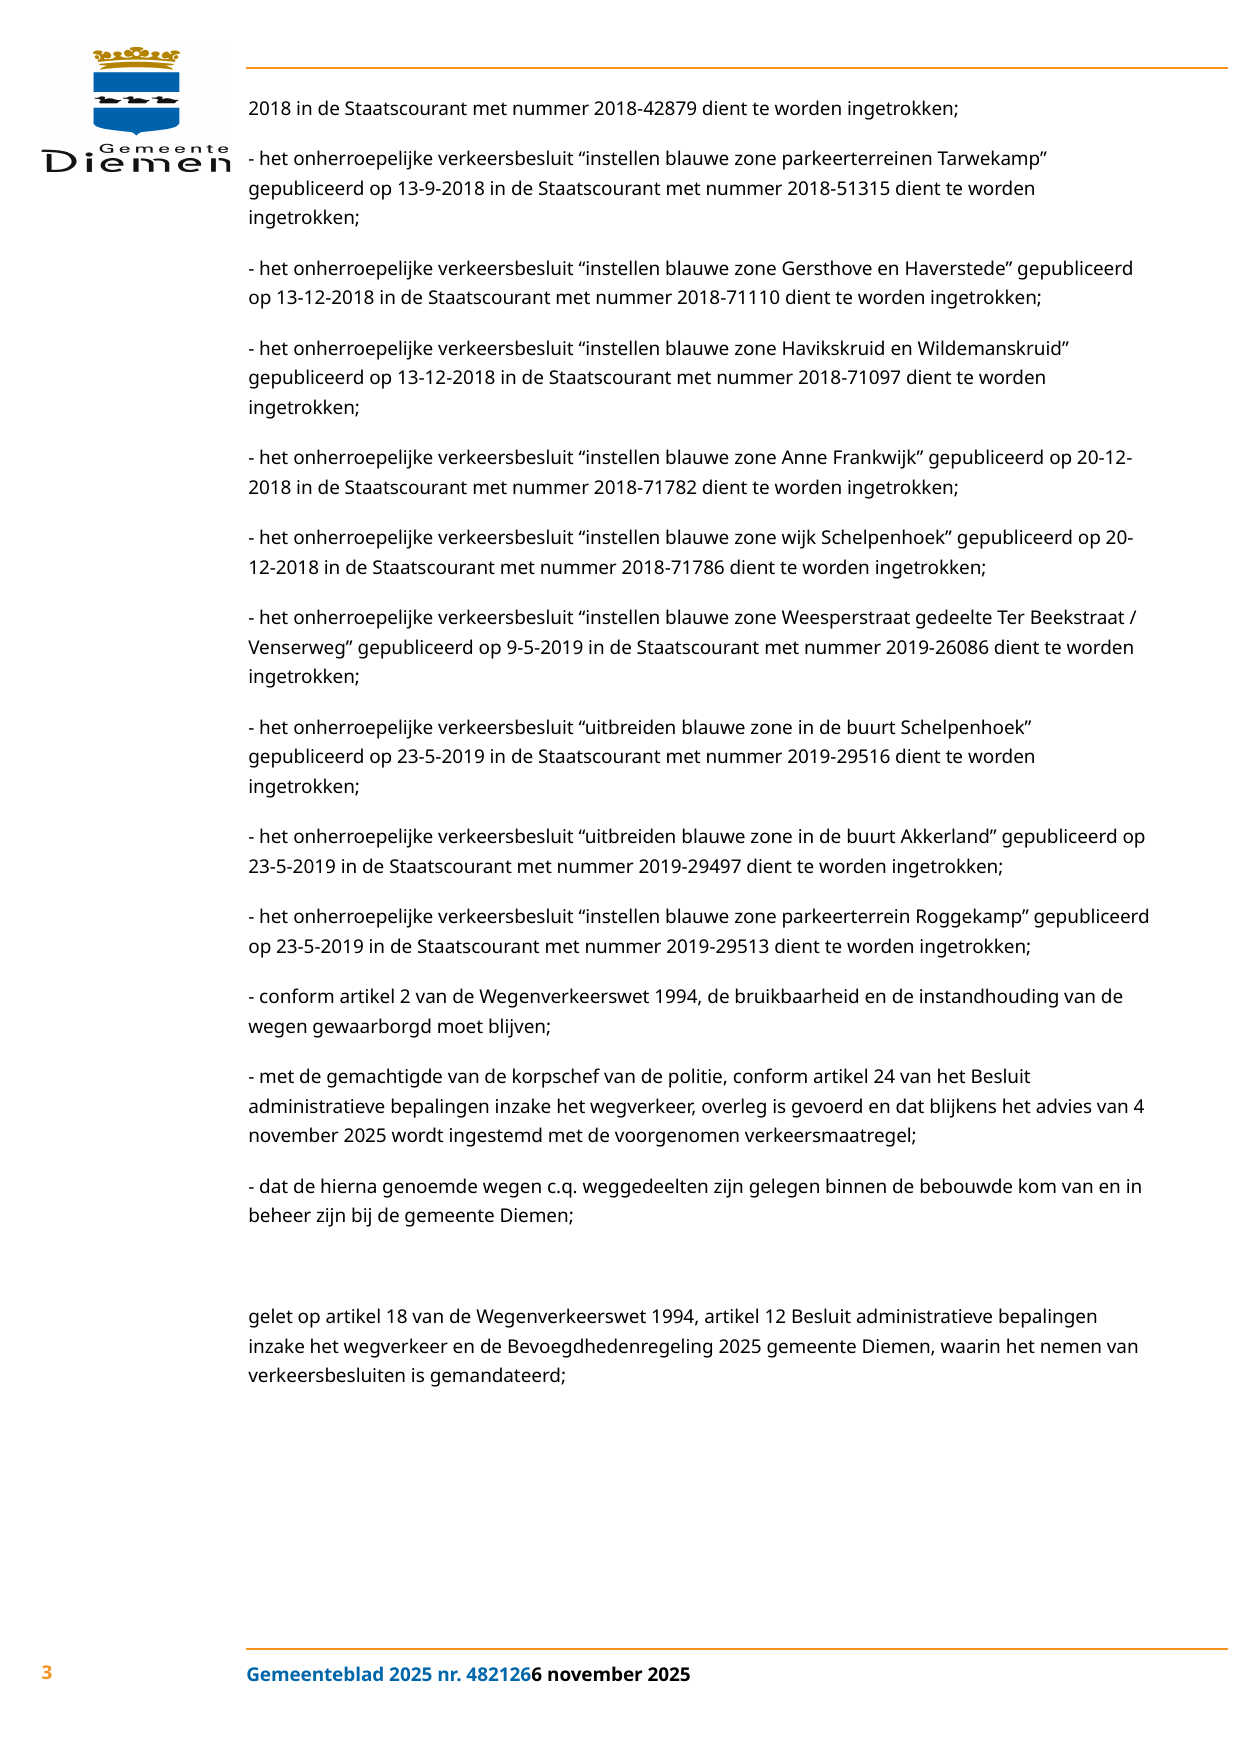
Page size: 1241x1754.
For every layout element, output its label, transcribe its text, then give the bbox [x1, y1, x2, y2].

text - het onherroepelijke verkeersbesluit “instellen blauwe zone parkeerterreinen Tarwekamp” gepubliceerd op 13-9-2018 in de Staatscourant met nummer 2018-51315 dient te worden ingetrokken; [248, 145, 1152, 230]
text - het onherroepelijke verkeersbesluit “uitbreiden blauwe zone in de buurt Schelpenhoek” gepubliceerd op 23-5-2019 in de Staatscourant met nummer 2019-29516 dient te worden ingetrokken; [248, 714, 1152, 799]
text - het onherroepelijke verkeersbesluit “instellen blauwe zone wijk Schelpenhoek” gepubliceerd op 20-12-2018 in de Staatscourant met nummer 2018-71786 dient te worden ingetrokken; [248, 524, 1152, 580]
text - met de gemachtigde van de korpschef van de politie, conform artikel 24 van het Besluit administratieve bepalingen inzake het wegverkeer, overleg is gevoerd en dat blijkens het advies van 4 november 2025 wordt ingestemd met de voorgenomen verkeersmaatregel; [248, 1063, 1152, 1148]
text - dat de hierna genoemde wegen c.q. weggedeelten zijn gelegen binnen de bebouwde kom van en in beheer zijn bij de gemeente Diemen; [248, 1173, 1152, 1228]
text - het onherroepelijke verkeersbesluit “instellen blauwe zone Havikskruid en Wildemanskruid” gepubliceerd op 13-12-2018 in de Staatscourant met nummer 2018-71097 dient te worden ingetrokken; [248, 335, 1152, 420]
text gelet op artikel 18 van de Wegenverkeerswet 1994, artikel 12 Besluit administratieve bepalingen inzake het wegverkeer en de Bevoegdhedenregeling 2025 gemeente Diemen, waarin het nemen van verkeersbesluiten is gemandateerd; [248, 1303, 1152, 1388]
text - conform artikel 2 van de Wegenverkeerswet 1994, de bruikbaarheid en de instandhouding van de wegen gewaarborgd moet blijven; [248, 983, 1152, 1039]
text - het onherroepelijke verkeersbesluit “instellen blauwe zone Weesperstraat gedeelte Ter Beekstraat / Venserweg” gepubliceerd op 9-5-2019 in de Staatscourant met nummer 2019-26086 dient te worden ingetrokken; [248, 604, 1152, 689]
text - het onherroepelijke verkeersbesluit “instellen blauwe zone parkeerterrein Roggekamp” gepubliceerd op 23-5-2019 in de Staatscourant met nummer 2019-29513 dient te worden ingetrokken; [248, 903, 1152, 959]
text - het onherroepelijke verkeersbesluit “instellen blauwe zone Anne Frankwijk” gepubliceerd op 20-12-2018 in de Staatscourant met nummer 2018-71782 dient te worden ingetrokken; [248, 444, 1152, 500]
picture [41, 47, 231, 172]
text - het onherroepelijke verkeersbesluit “instellen blauwe zone Gersthove en Haverstede” gepubliceerd op 13-12-2018 in de Staatscourant met nummer 2018-71110 dient te worden ingetrokken; [248, 255, 1152, 310]
text - het onherroepelijke verkeersbesluit “uitbreiden blauwe zone in de buurt Akkerland” gepubliceerd op 23-5-2019 in de Staatscourant met nummer 2019-29497 dient te worden ingetrokken; [248, 823, 1152, 879]
text 2018 in de Staatscourant met nummer 2018-42879 dient te worden ingetrokken; [248, 95, 1152, 121]
